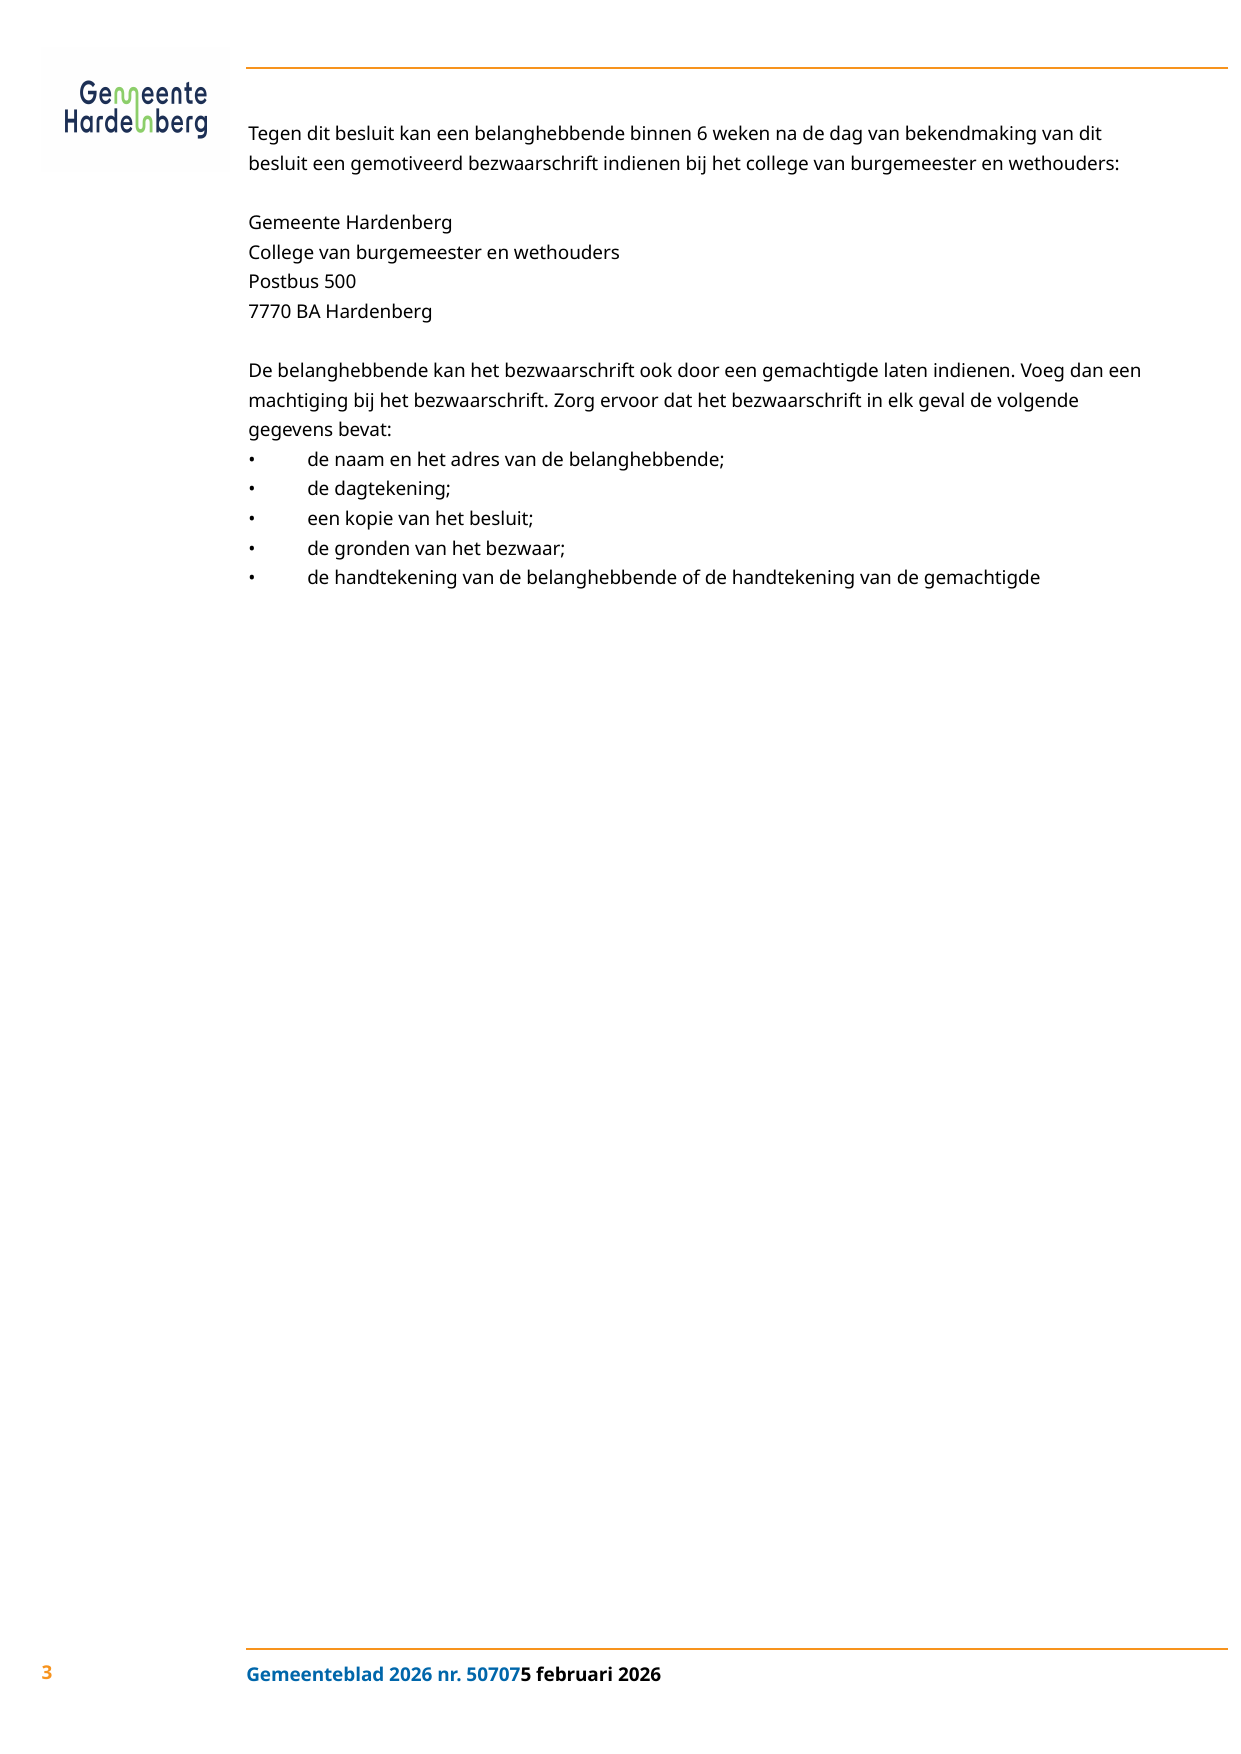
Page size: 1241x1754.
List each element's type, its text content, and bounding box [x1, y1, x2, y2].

text Postbus 500 [248, 268, 1152, 294]
list de handtekening van de belanghebbende of de handtekening van de gemachtigde [248, 564, 1152, 590]
text De belanghebbende kan het bezwaarschrift ook door een gemachtigde laten indienen. Voeg dan een machtiging bij het bezwaarschrift. Zorg ervoor dat het bezwaarschrift in elk geval de volgende gegevens bevat: [248, 357, 1152, 442]
list de gronden van het bezwaar; [248, 535, 1152, 561]
picture [41, 47, 231, 172]
list een kopie van het besluit; [248, 505, 1152, 531]
text Tegen dit besluit kan een belanghebbende binnen 6 weken na de dag van bekendmaking van dit besluit een gemotiveerd bezwaarschrift indienen bij het college van burgemeester en wethouders: [248, 121, 1152, 176]
list de dagtekening; [248, 476, 1152, 501]
text Gemeente Hardenberg [248, 209, 1152, 235]
text 7770 BA Hardenberg [248, 298, 1152, 324]
list de naam en het adres van de belanghebbende; [248, 446, 1152, 472]
text College van burgemeester en wethouders [248, 239, 1152, 265]
